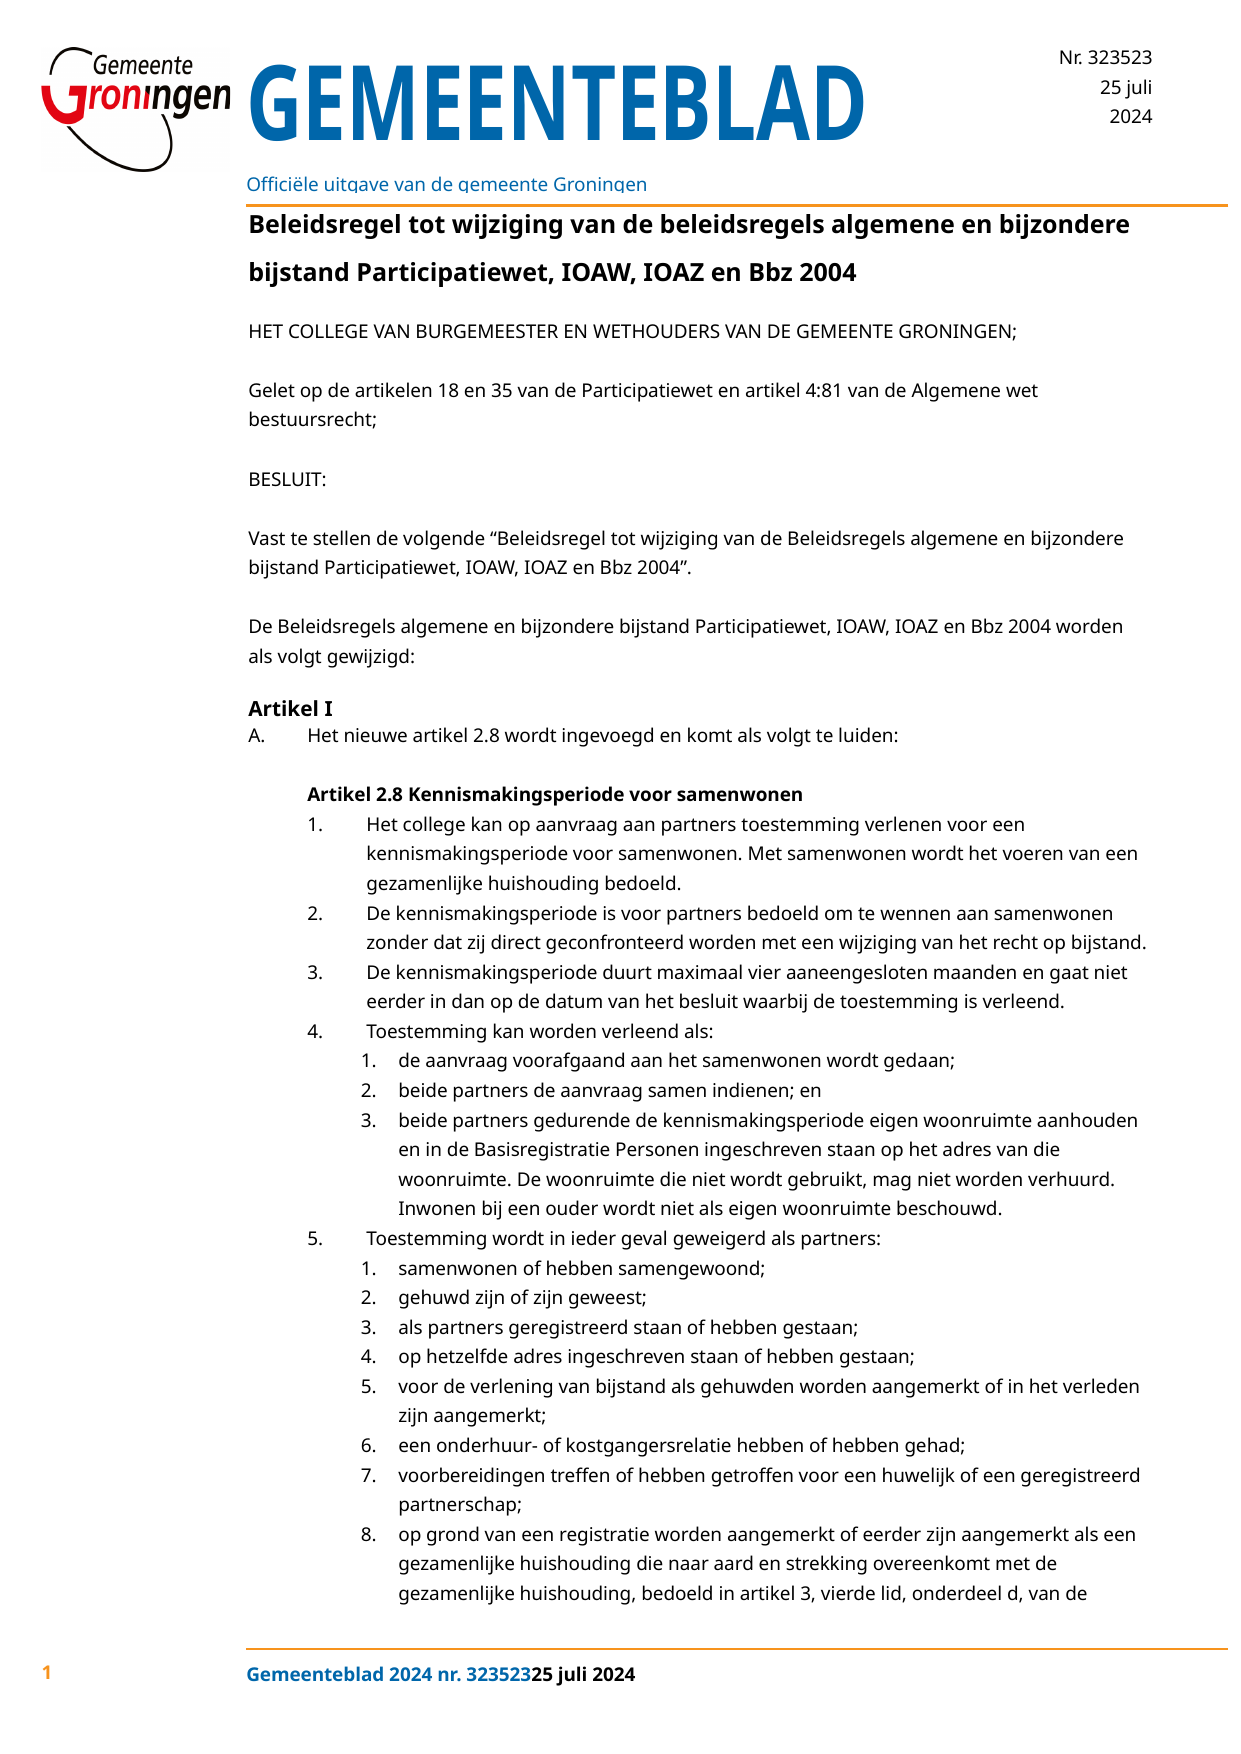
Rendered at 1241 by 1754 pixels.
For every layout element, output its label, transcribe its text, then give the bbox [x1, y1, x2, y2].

text BESLUIT: [248, 466, 1152, 492]
picture [41, 47, 231, 172]
list gehuwd zijn of zijn geweest; [361, 1284, 1152, 1310]
list samenwonen of hebben samengewoond; [361, 1255, 1152, 1280]
list als partners geregistreerd staan of hebben gestaan; [361, 1314, 1152, 1339]
list Het college kan op aanvraag aan partners toestemming verlenen voor een kennismakingsperiode voor samenwonen. Met samenwonen wordt het voeren van een gezamenlijke huishouding bedoeld. [307, 811, 1152, 896]
list Het nieuwe artikel 2.8 wordt ingevoegd en komt als volgt te luiden: [248, 722, 1152, 748]
list voor de verlening van bijstand als gehuwden worden aangemerkt of in het verleden zijn aangemerkt; [361, 1373, 1152, 1428]
text Beleidsregel tot wijziging van de beleidsregels algemene en bijzondere bijstand Participatiewet, IOAW, IOAZ en Bbz 2004 [248, 207, 1152, 288]
list beide partners de aanvraag samen indienen; en [361, 1077, 1152, 1103]
list op grond van een registratie worden aangemerkt of eerder zijn aangemerkt als een gezamenlijke huishouding die naar aard en strekking overeenkomt met de gezamenlijke huishouding, bedoeld in artikel 3, vierde lid, onderdeel d, van de [361, 1521, 1152, 1606]
list op hetzelfde adres ingeschreven staan of hebben gestaan; [361, 1343, 1152, 1369]
list voorbereidingen treffen of hebben getroffen voor een huwelijk of een geregistreerd partnerschap; [361, 1462, 1152, 1517]
list beide partners gedurende de kennismakingsperiode eigen woonruimte aanhouden en in de Basisregistratie Personen ingeschreven staan op het adres van die woonruimte. De woonruimte die niet wordt gebruikt, mag niet worden verhuurd. Inwonen bij een ouder wordt niet als eigen woonruimte beschouwd. [361, 1107, 1152, 1221]
text De Beleidsregels algemene en bijzondere bijstand Participatiewet, IOAW, IOAZ en Bbz 2004 worden als volgt gewijzigd: [248, 614, 1152, 669]
list De kennismakingsperiode is voor partners bedoeld om te wennen aan samenwonen zonder dat zij direct geconfronteerd worden met een wijziging van het recht op bijstand. [307, 900, 1152, 955]
text Gelet op de artikelen 18 en 35 van de Participatiewet en artikel 4:81 van de Algemene wet bestuursrecht; [248, 377, 1152, 432]
list De kennismakingsperiode duurt maximaal vier aaneengesloten maanden en gaat niet eerder in dan op de datum van het besluit waarbij de toestemming is verleend. [307, 959, 1152, 1014]
list Artikel 2.8 Kennismakingsperiode voor samenwonen [248, 781, 1152, 807]
list een onderhuur- of kostgangersrelatie hebben of hebben gehad; [361, 1432, 1152, 1458]
list Toestemming wordt in ieder geval geweigerd als partners: [307, 1225, 1152, 1251]
list de aanvraag voorafgaand aan het samenwonen wordt gedaan; [361, 1048, 1152, 1073]
text Artikel I [248, 694, 1152, 722]
list Toestemming kan worden verleend als: [307, 1018, 1152, 1044]
text Vast te stellen de volgende “Beleidsregel tot wijziging van de Beleidsregels algemene en bijzondere bijstand Participatiewet, IOAW, IOAZ en Bbz 2004”. [248, 525, 1152, 580]
text HET COLLEGE VAN BURGEMEESTER EN WETHOUDERS VAN DE GEMEENTE GRONINGEN; [248, 318, 1152, 344]
